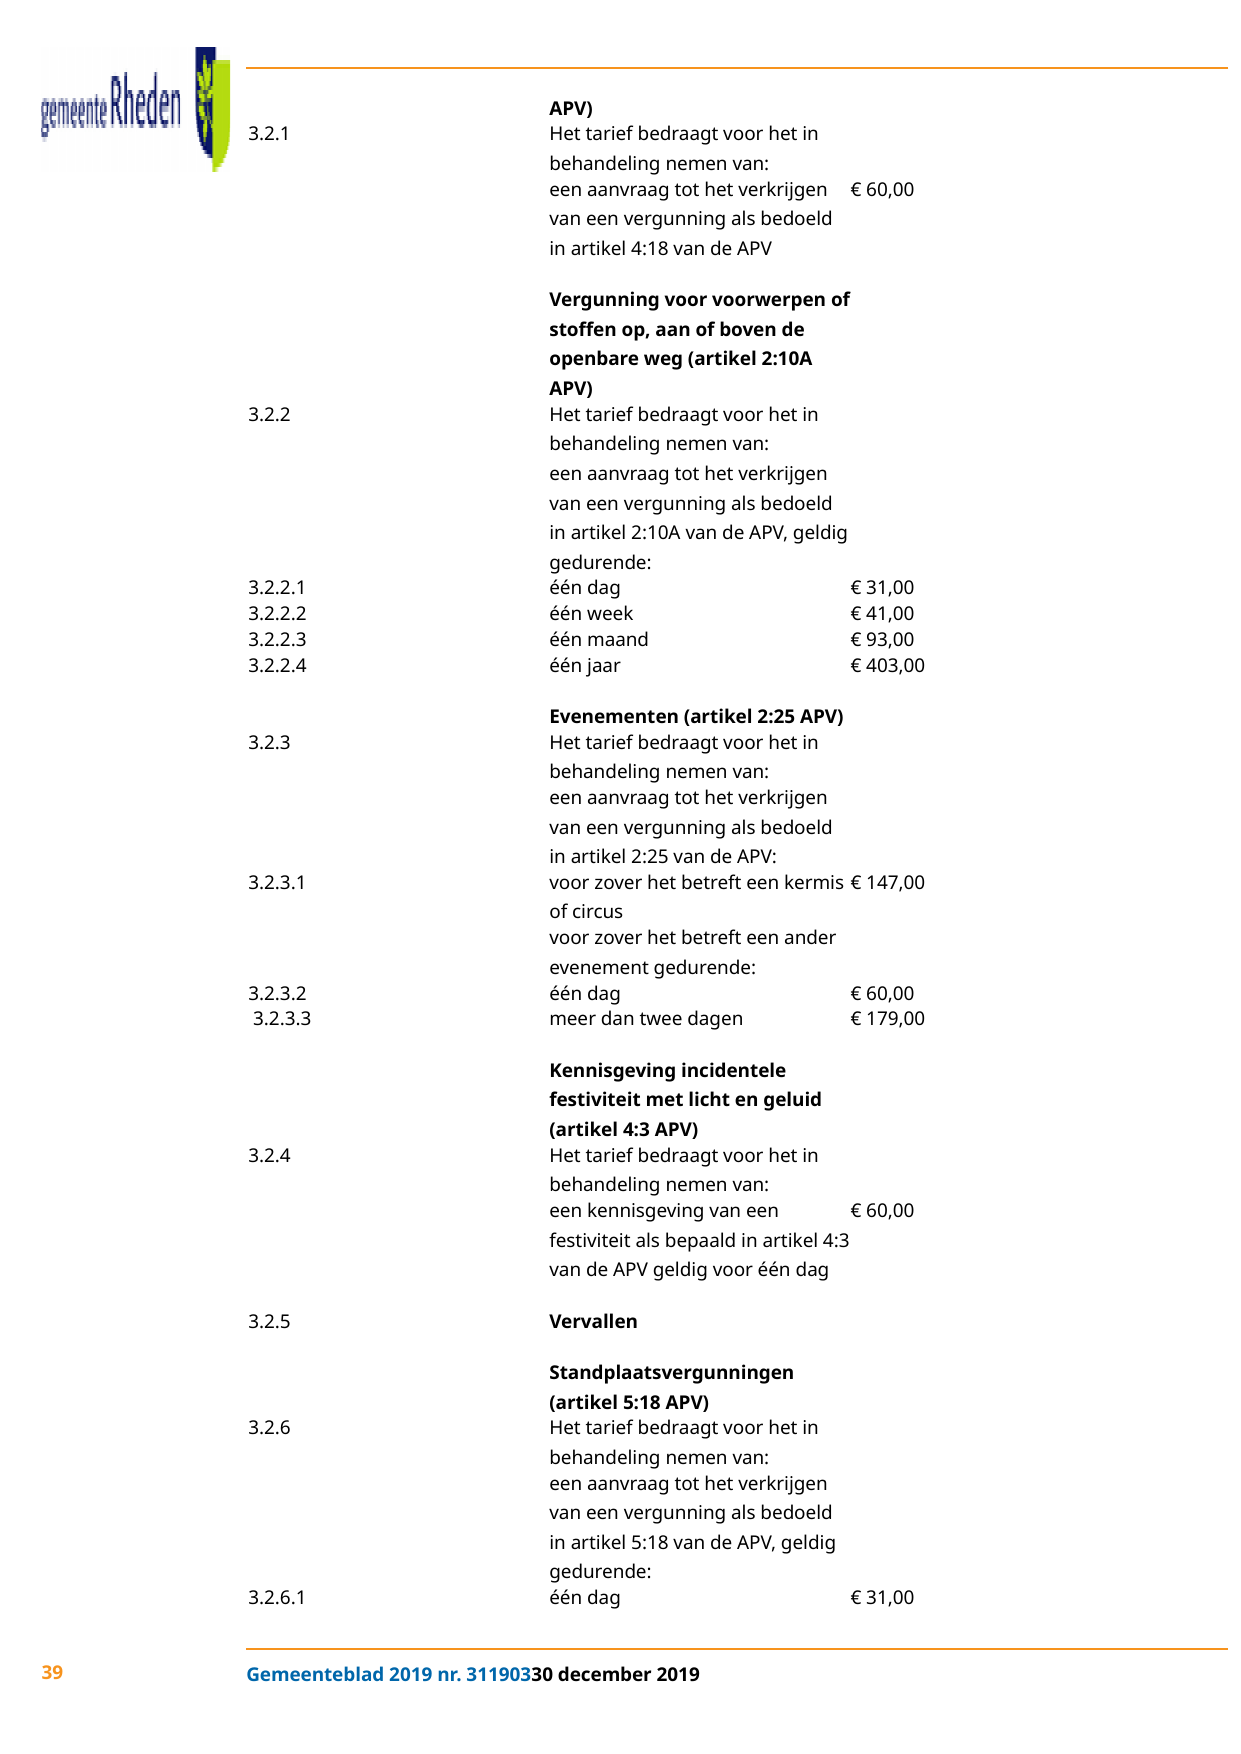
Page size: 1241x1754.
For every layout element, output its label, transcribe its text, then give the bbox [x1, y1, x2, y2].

table_cell [850, 1057, 1152, 1142]
table_cell [850, 1415, 1152, 1470]
table_cell voor zover het betreft een ander evenement gedurende: [549, 925, 850, 980]
table_cell [850, 784, 1152, 869]
table_cell 3.2.5 [248, 1308, 549, 1333]
table_cell [549, 261, 850, 286]
table_cell één jaar [549, 652, 850, 677]
table_cell 3.2.1 [248, 121, 549, 176]
table_cell [850, 729, 1152, 784]
table_cell € 60,00 [850, 980, 1152, 1006]
table_cell [549, 1031, 850, 1057]
table_cell [248, 1197, 549, 1282]
table_cell [850, 1334, 1152, 1359]
table_cell Het tarief bedraagt voor het in behandeling nemen van: een aanvraag tot het verkrijgen van een vergunning als bedoeld in artikel 2:10A van de APV, geldig gedurende: [549, 401, 850, 574]
table_cell voor zover het betreft een kermis of circus [549, 869, 850, 924]
table_cell één dag [549, 1584, 850, 1610]
table_cell [850, 401, 1152, 574]
table_header [248, 95, 549, 121]
table_cell [850, 1031, 1152, 1057]
table_cell 3.2.6.1 [248, 1584, 549, 1610]
table_cell 3.2.3.1 [248, 869, 549, 924]
table_cell € 93,00 [850, 626, 1152, 652]
table_cell Vervallen [549, 1308, 850, 1333]
table_cell [248, 286, 549, 401]
table_cell één dag [549, 575, 850, 600]
table_cell € 60,00 [850, 176, 1152, 261]
table_cell Het tarief bedraagt voor het in behandeling nemen van: [549, 121, 850, 176]
table_cell één maand [549, 626, 850, 652]
table_cell € 147,00 [850, 869, 1152, 924]
table_header APV) [549, 95, 850, 121]
table_cell € 41,00 [850, 600, 1152, 626]
table_cell [248, 925, 549, 980]
table_cell [248, 784, 549, 869]
table_cell € 31,00 [850, 575, 1152, 600]
table_cell 3.2.2.1 [248, 575, 549, 600]
table_cell [850, 1308, 1152, 1333]
table_cell € 403,00 [850, 652, 1152, 677]
table_cell [248, 703, 549, 729]
table_cell Het tarief bedraagt voor het in behandeling nemen van: [549, 1142, 850, 1197]
table_cell een aanvraag tot het verkrijgen van een vergunning als bedoeld in artikel 2:25 van de APV: [549, 784, 850, 869]
picture [41, 47, 231, 172]
table_cell [549, 678, 850, 703]
table_cell [850, 703, 1152, 729]
table_cell [850, 925, 1152, 980]
table_cell [850, 678, 1152, 703]
table_cell 3.2.3 [248, 729, 549, 784]
table_cell [248, 1282, 549, 1308]
table_cell [248, 1057, 549, 1142]
table_cell Kennisgeving incidentele festiviteit met licht en geluid (artikel 4:3 APV) [549, 1057, 850, 1142]
table_cell [248, 261, 549, 286]
table_cell [248, 176, 549, 261]
table_cell Standplaatsvergunningen (artikel 5:18 APV) [549, 1359, 850, 1414]
table_cell [549, 1282, 850, 1308]
table_cell [850, 1282, 1152, 1308]
table_cell meer dan twee dagen [549, 1006, 850, 1031]
table_cell Het tarief bedraagt voor het in behandeling nemen van: [549, 729, 850, 784]
table_cell één dag [549, 980, 850, 1006]
table_cell [850, 1359, 1152, 1414]
table_cell één week [549, 600, 850, 626]
table_cell [549, 1334, 850, 1359]
table_cell 3.2.2 [248, 401, 549, 574]
table_cell een kennisgeving van een festiviteit als bepaald in artikel 4:3 van de APV geldig voor één dag [549, 1197, 850, 1282]
table_cell [248, 1359, 549, 1414]
table_cell 3.2.3.2 [248, 980, 549, 1006]
table_cell [850, 121, 1152, 176]
table_cell [248, 678, 549, 703]
table_cell € 60,00 [850, 1197, 1152, 1282]
table_cell [248, 1334, 549, 1359]
table_cell 3.2.6 [248, 1415, 549, 1470]
table_cell [850, 1470, 1152, 1584]
table_cell 3.2.3.3 [248, 1006, 549, 1031]
table_cell 3.2.2.4 [248, 652, 549, 677]
table_cell [248, 1031, 549, 1057]
table_cell Het tarief bedraagt voor het in behandeling nemen van: [549, 1415, 850, 1470]
table_cell 3.2.2.3 [248, 626, 549, 652]
table_cell [850, 261, 1152, 286]
table_cell een aanvraag tot het verkrijgen van een vergunning als bedoeld in artikel 5:18 van de APV, geldig gedurende: [549, 1470, 850, 1584]
table_cell € 31,00 [850, 1584, 1152, 1610]
table_cell een aanvraag tot het verkrijgen van een vergunning als bedoeld in artikel 4:18 van de APV [549, 176, 850, 261]
table_cell [248, 1470, 549, 1584]
table_cell Evenementen (artikel 2:25 APV) [549, 703, 850, 729]
table_header [850, 95, 1152, 121]
table_cell 3.2.4 [248, 1142, 549, 1197]
table_cell Vergunning voor voorwerpen of stoffen op, aan of boven de openbare weg (artikel 2:10A APV) [549, 286, 850, 401]
table_cell 3.2.2.2 [248, 600, 549, 626]
table_cell [850, 286, 1152, 401]
table_cell [850, 1142, 1152, 1197]
table_cell € 179,00 [850, 1006, 1152, 1031]
